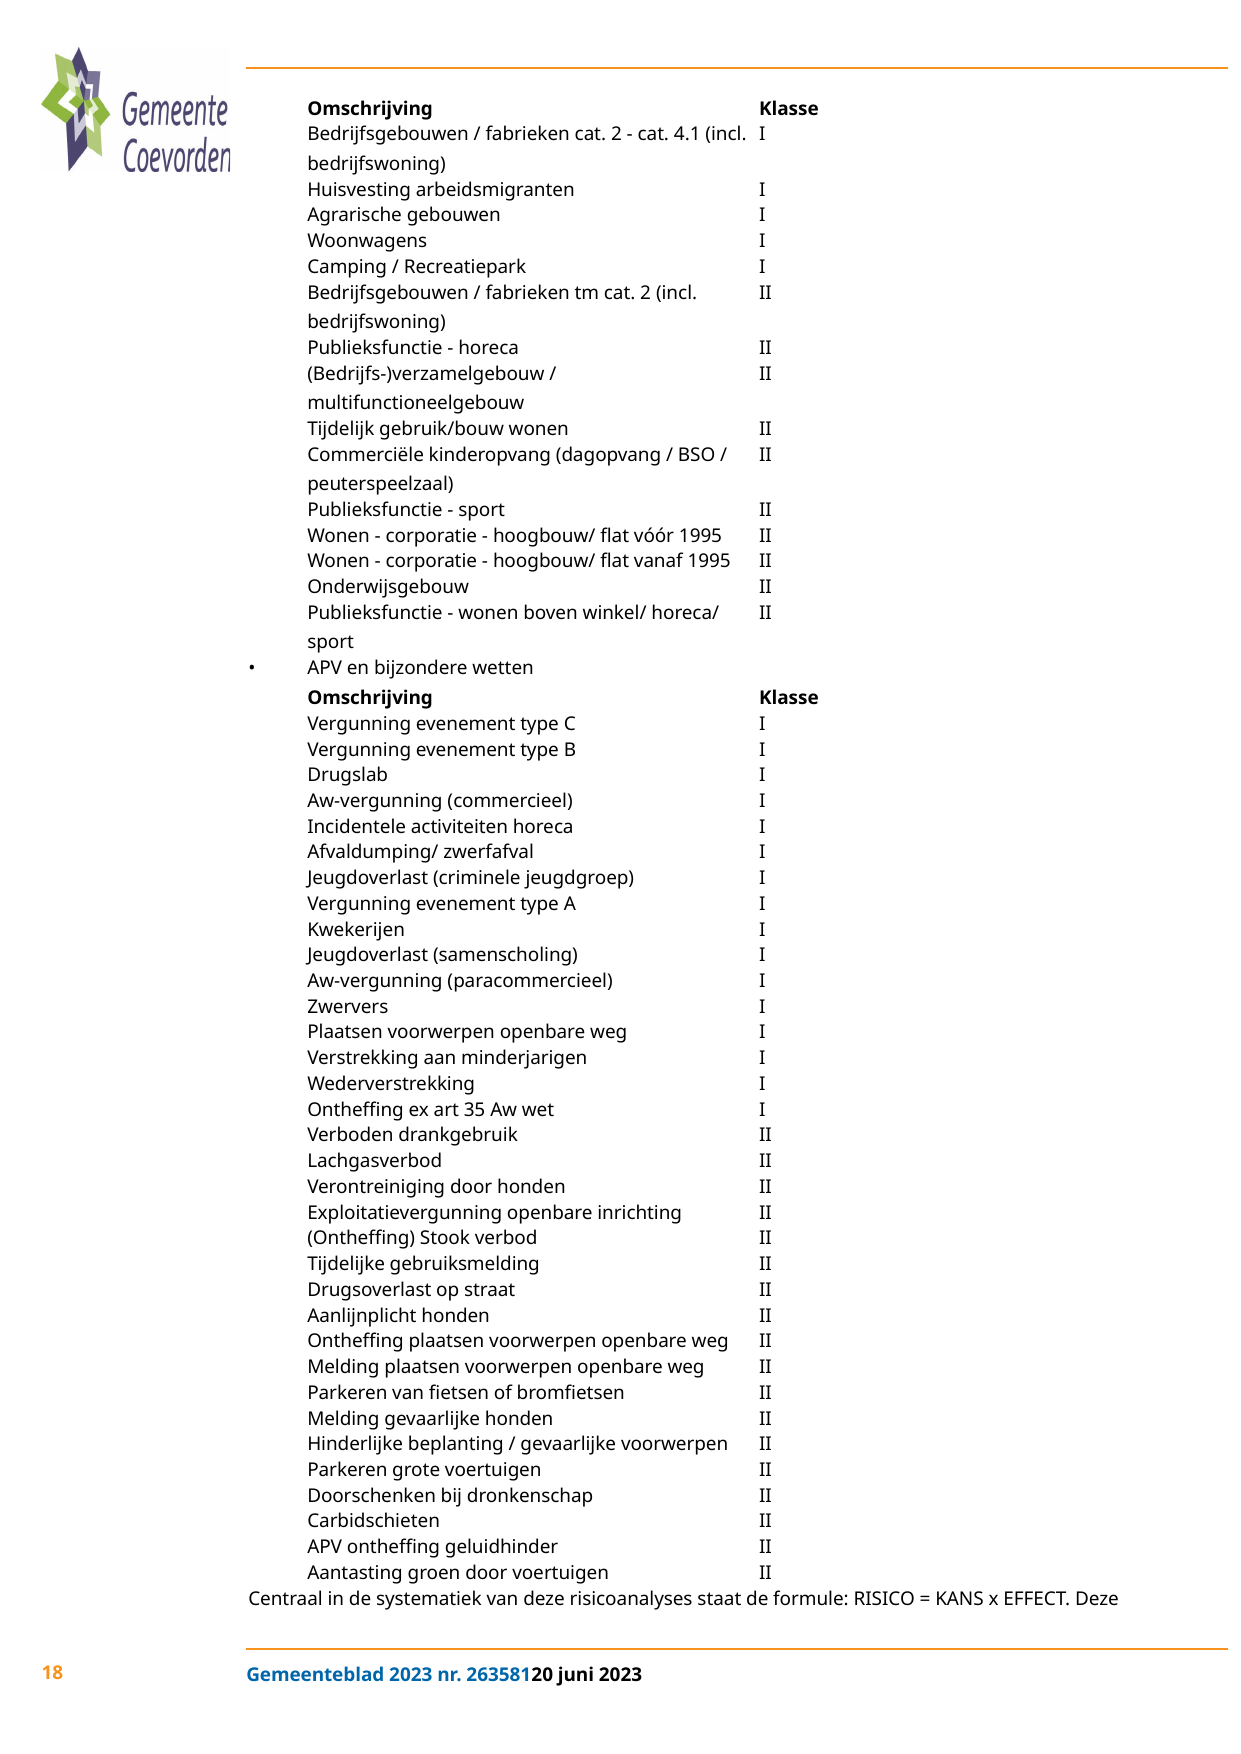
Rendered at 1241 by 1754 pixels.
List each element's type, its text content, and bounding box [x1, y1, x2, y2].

table_cell Aw-vergunning (paracommercieel) [307, 967, 759, 993]
table_cell Lachgasverbod [307, 1148, 759, 1173]
table_cell II [759, 1379, 1211, 1405]
table_cell Vergunning evenement type B [307, 736, 759, 761]
table_cell II [759, 415, 1211, 441]
table_cell Commerciële kinderopvang (dagopvang / BSO / peuterspeelzaal) [307, 441, 759, 496]
table_cell Verboden drankgebruik [307, 1122, 759, 1147]
table_header Klasse [759, 684, 1211, 710]
table_cell I [759, 1070, 1211, 1096]
table_cell I [759, 916, 1211, 942]
table_cell Afvaldumping/ zwerfafval [307, 839, 759, 864]
table_cell Carbidschieten [307, 1508, 759, 1533]
table_cell II [759, 1533, 1211, 1559]
table_cell I [759, 993, 1211, 1019]
table_cell Exploitatievergunning openbare inrichting [307, 1199, 759, 1224]
table_cell Verstrekking aan minderjarigen [307, 1045, 759, 1070]
list APV en bijzondere wetten [248, 654, 1152, 680]
table_cell Verontreiniging door honden [307, 1173, 759, 1199]
table_cell Tijdelijke gebruiksmelding [307, 1250, 759, 1276]
table_cell II [759, 1405, 1211, 1430]
table_cell Vergunning evenement type A [307, 890, 759, 916]
table_cell Vergunning evenement type C [307, 710, 759, 736]
table_cell II [759, 1482, 1211, 1508]
table_cell II [759, 1430, 1211, 1456]
table_cell Agrarische gebouwen [307, 202, 759, 227]
table_cell I [759, 813, 1211, 839]
table_cell Melding plaatsen voorwerpen openbare weg [307, 1353, 759, 1379]
table_cell II [759, 599, 1211, 654]
table_cell II [759, 334, 1211, 360]
table_cell II [759, 1225, 1211, 1250]
table_cell Drugslab [307, 761, 759, 787]
table_cell I [759, 890, 1211, 916]
table_cell II [759, 1302, 1211, 1327]
table_cell II [759, 1173, 1211, 1199]
table_cell II [759, 1559, 1211, 1585]
picture [41, 47, 231, 172]
table_cell Aanlijnplicht honden [307, 1302, 759, 1327]
table_cell II [759, 360, 1211, 415]
table_header Klasse [759, 95, 1211, 121]
table_cell II [759, 574, 1211, 599]
table_cell I [759, 1045, 1211, 1070]
table_cell I [759, 736, 1211, 761]
table_cell (Bedrijfs-)verzamelgebouw / multifunctioneelgebouw [307, 360, 759, 415]
table_cell II [759, 1122, 1211, 1147]
table_cell Drugsoverlast op straat [307, 1276, 759, 1302]
table_cell Jeugdoverlast (criminele jeugdgroep) [307, 864, 759, 890]
table_cell Publieksfunctie - wonen boven winkel/ horeca/ sport [307, 599, 759, 654]
table_cell I [759, 787, 1211, 813]
table_cell I [759, 176, 1211, 202]
table_cell I [759, 228, 1211, 253]
table_cell Melding gevaarlijke honden [307, 1405, 759, 1430]
table_cell I [759, 761, 1211, 787]
table_cell I [759, 967, 1211, 993]
table_cell I [759, 1019, 1211, 1044]
table_cell I [759, 710, 1211, 736]
table_cell II [759, 1148, 1211, 1173]
table_cell II [759, 496, 1211, 522]
table_cell II [759, 1508, 1211, 1533]
table_cell II [759, 1250, 1211, 1276]
table_cell Publieksfunctie - sport [307, 496, 759, 522]
table_cell II [759, 1353, 1211, 1379]
table_cell Tijdelijk gebruik/bouw wonen [307, 415, 759, 441]
table_cell Ontheffing ex art 35 Aw wet [307, 1096, 759, 1122]
table_cell I [759, 839, 1211, 864]
table_cell Wederverstrekking [307, 1070, 759, 1096]
table_cell I [759, 942, 1211, 967]
table_cell Aw-vergunning (commercieel) [307, 787, 759, 813]
table_cell Onderwijsgebouw [307, 574, 759, 599]
table_cell I [759, 1096, 1211, 1122]
table_cell Jeugdoverlast (samenscholing) [307, 942, 759, 967]
table_cell Publieksfunctie - horeca [307, 334, 759, 360]
table_cell APV ontheffing geluidhinder [307, 1533, 759, 1559]
table_cell Parkeren grote voertuigen [307, 1456, 759, 1482]
table_cell Kwekerijen [307, 916, 759, 942]
table_cell Plaatsen voorwerpen openbare weg [307, 1019, 759, 1044]
table_cell Wonen - corporatie - hoogbouw/ flat vóór 1995 [307, 522, 759, 548]
table_cell I [759, 202, 1211, 227]
table_cell Doorschenken bij dronkenschap [307, 1482, 759, 1508]
table_cell Incidentele activiteiten horeca [307, 813, 759, 839]
table_cell Bedrijfsgebouwen / fabrieken cat. 2 - cat. 4.1 (incl. bedrijfswoning) [307, 121, 759, 176]
table_cell Zwervers [307, 993, 759, 1019]
table_cell Ontheffing plaatsen voorwerpen openbare weg [307, 1328, 759, 1353]
table_header Omschrijving [307, 95, 759, 121]
table_cell I [759, 121, 1211, 176]
table_cell Aantasting groen door voertuigen [307, 1559, 759, 1585]
table_cell I [759, 864, 1211, 890]
table_cell I [759, 253, 1211, 279]
table_cell (Ontheffing) Stook verbod [307, 1225, 759, 1250]
table_cell II [759, 1328, 1211, 1353]
table_cell II [759, 522, 1211, 548]
table_cell II [759, 1456, 1211, 1482]
table_cell Camping / Recreatiepark [307, 253, 759, 279]
table_header Omschrijving [307, 684, 759, 710]
table_cell Wonen - corporatie - hoogbouw/ flat vanaf 1995 [307, 548, 759, 573]
table_cell Hinderlijke beplanting / gevaarlijke voorwerpen [307, 1430, 759, 1456]
table_cell Parkeren van fietsen of bromfietsen [307, 1379, 759, 1405]
table_cell Bedrijfsgebouwen / fabrieken tm cat. 2 (incl. bedrijfswoning) [307, 279, 759, 334]
table_cell II [759, 441, 1211, 496]
table_cell II [759, 279, 1211, 334]
table_cell II [759, 548, 1211, 573]
text Centraal in de systematiek van deze risicoanalyses staat de formule: RISICO = KANS x EFFECT. Deze [248, 1585, 1152, 1611]
table_cell Woonwagens [307, 228, 759, 253]
table_cell Huisvesting arbeidsmigranten [307, 176, 759, 202]
table_cell II [759, 1276, 1211, 1302]
table_cell II [759, 1199, 1211, 1224]
